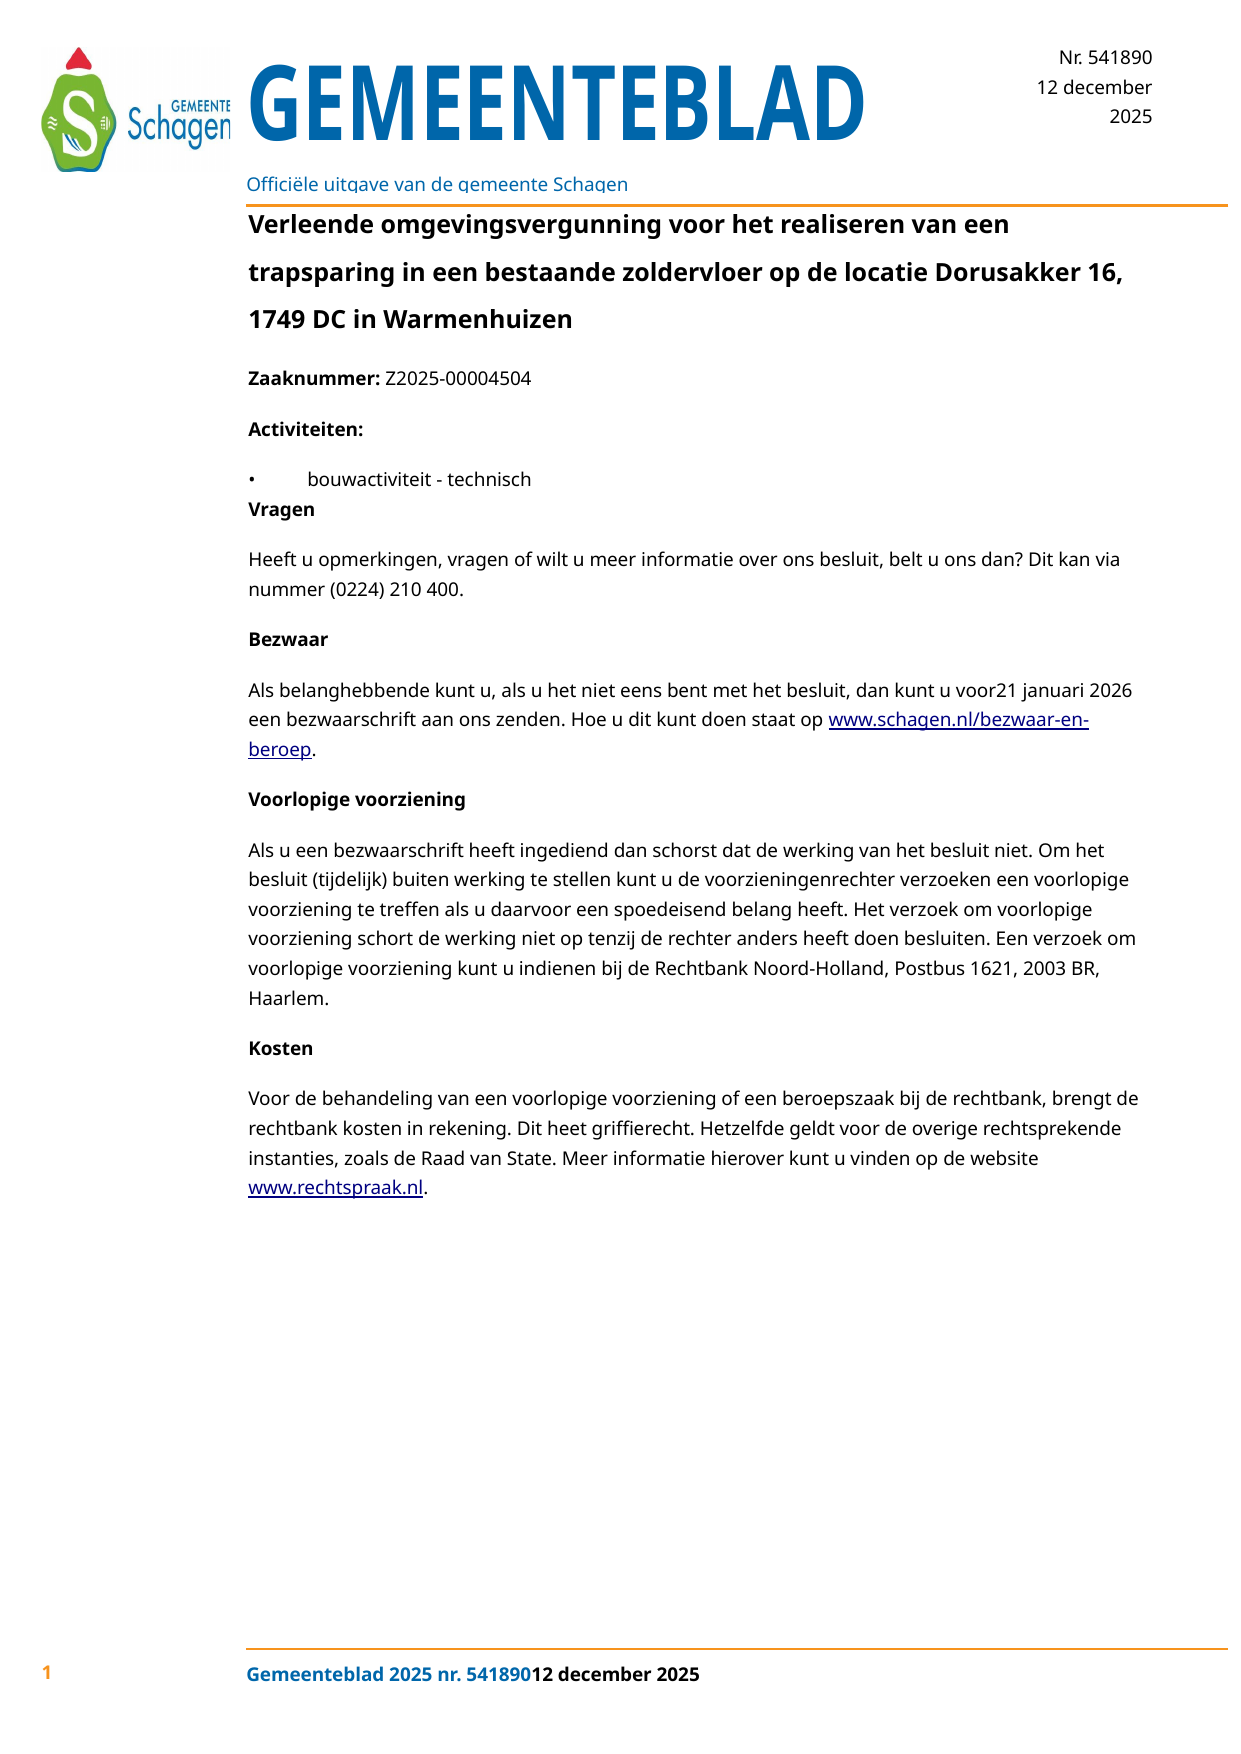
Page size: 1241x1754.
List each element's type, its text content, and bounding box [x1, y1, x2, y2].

list bouwactiviteit - technisch [248, 466, 1152, 492]
text Zaaknummer: Z2025-00004504 [248, 366, 1152, 391]
text Als belanghebbende kunt u, als u het niet eens bent met het besluit, dan kunt u voor21 januari 2026 een bezwaarschrift aan ons zenden. Hoe u dit kunt doen staat op www.schagen.nl/bezwaar-en-beroep. [248, 677, 1152, 762]
text Verleende omgevingsvergunning voor het realiseren van een trapsparing in een bestaande zoldervloer op de locatie Dorusakker 16, 1749 DC in Warmenhuizen [248, 207, 1152, 336]
text Kosten [248, 1035, 1152, 1061]
text Als u een bezwaarschrift heeft ingediend dan schorst dat de werking van het besluit niet. Om het besluit (tijdelijk) buiten werking te stellen kunt u de voorzieningenrechter verzoeken een voorlopige voorziening te treffen als u daarvoor een spoedeisend belang heeft. Het verzoek om voorlopige voorziening schort de werking niet op tenzij de rechter anders heeft doen besluiten. Een verzoek om voorlopige voorziening kunt u indienen bij de Rechtbank Noord-Holland, Postbus 1621, 2003 BR, Haarlem. [248, 837, 1152, 1010]
picture [41, 47, 231, 172]
text Activiteiten: [248, 416, 1152, 442]
text Vragen [248, 496, 1152, 522]
text Heeft u opmerkingen, vragen of wilt u meer informatie over ons besluit, belt u ons dan? Dit kan via nummer (0224) 210 400. [248, 546, 1152, 602]
text Voor de behandeling van een voorlopige voorziening of een beroepszaak bij de rechtbank, brengt de rechtbank kosten in rekening. Dit heet griffierecht. Hetzelfde geldt voor de overige rechtsprekende instanties, zoals de Raad van State. Meer informatie hierover kunt u vinden op de website www.rechtspraak.nl. [248, 1086, 1152, 1200]
text Voorlopige voorziening [248, 786, 1152, 812]
text Bezwaar [248, 626, 1152, 652]
